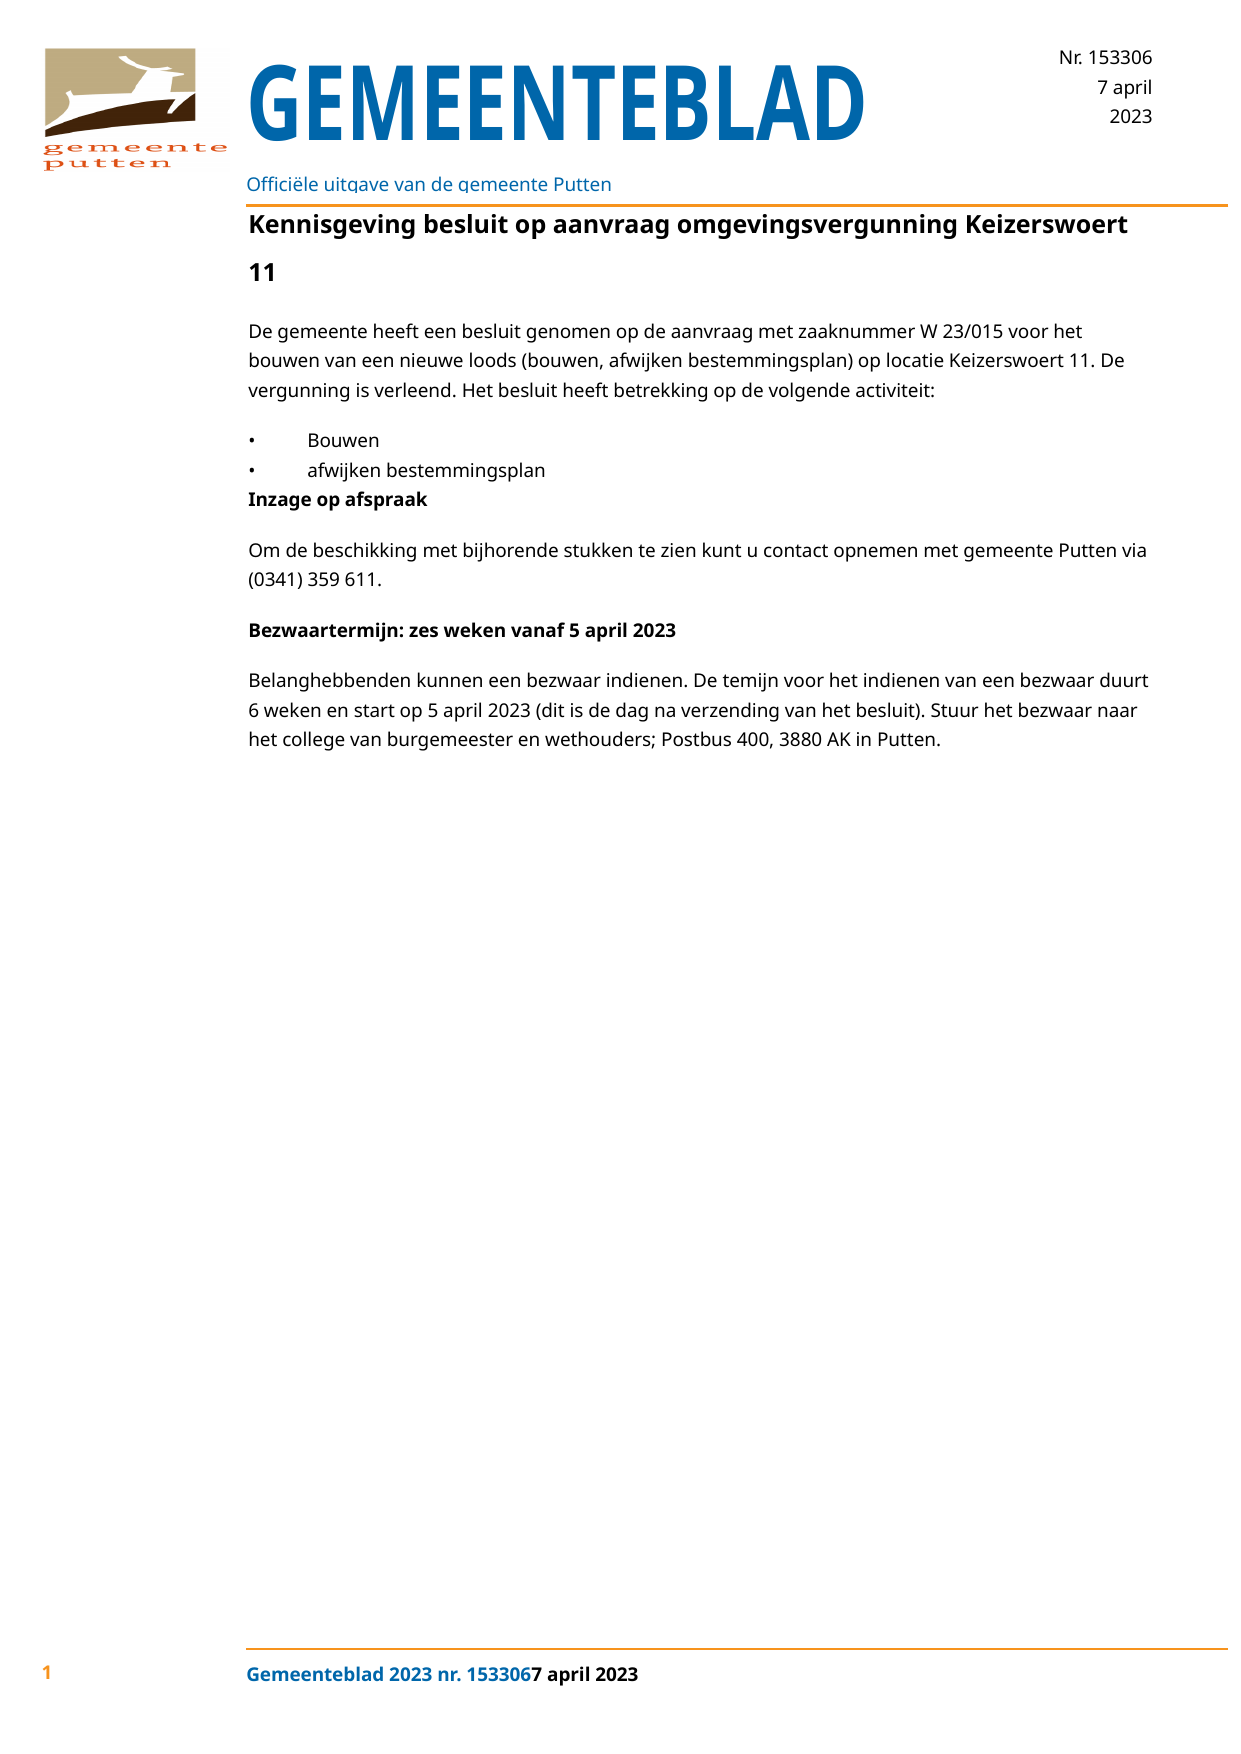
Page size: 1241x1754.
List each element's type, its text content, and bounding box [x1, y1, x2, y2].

text Inzage op afspraak [248, 487, 1152, 512]
text Om de beschikking met bijhorende stukken te zien kunt u contact opnemen met gemeente Putten via (0341) 359 611. [248, 537, 1152, 592]
text De gemeente heeft een besluit genomen op de aanvraag met zaaknummer W 23/015 voor het bouwen van een nieuwe loods (bouwen, afwijken bestemmingsplan) op locatie Keizerswoert 11. De vergunning is verleend. Het besluit heeft betrekking op de volgende activiteit: [248, 318, 1152, 403]
picture [41, 47, 231, 172]
list Bouwen [248, 427, 1152, 453]
text Kennisgeving besluit op aanvraag omgevingsvergunning Keizerswoert 11 [248, 207, 1152, 288]
list afwijken bestemmingsplan [248, 457, 1152, 483]
text Bezwaartermijn: zes weken vanaf 5 april 2023 [248, 617, 1152, 643]
text Belanghebbenden kunnen een bezwaar indienen. De temijn voor het indienen van een bezwaar duurt 6 weken en start op 5 april 2023 (dit is de dag na verzending van het besluit). Stuur het bezwaar naar het college van burgemeester en wethouders; Postbus 400, 3880 AK in Putten. [248, 667, 1152, 752]
